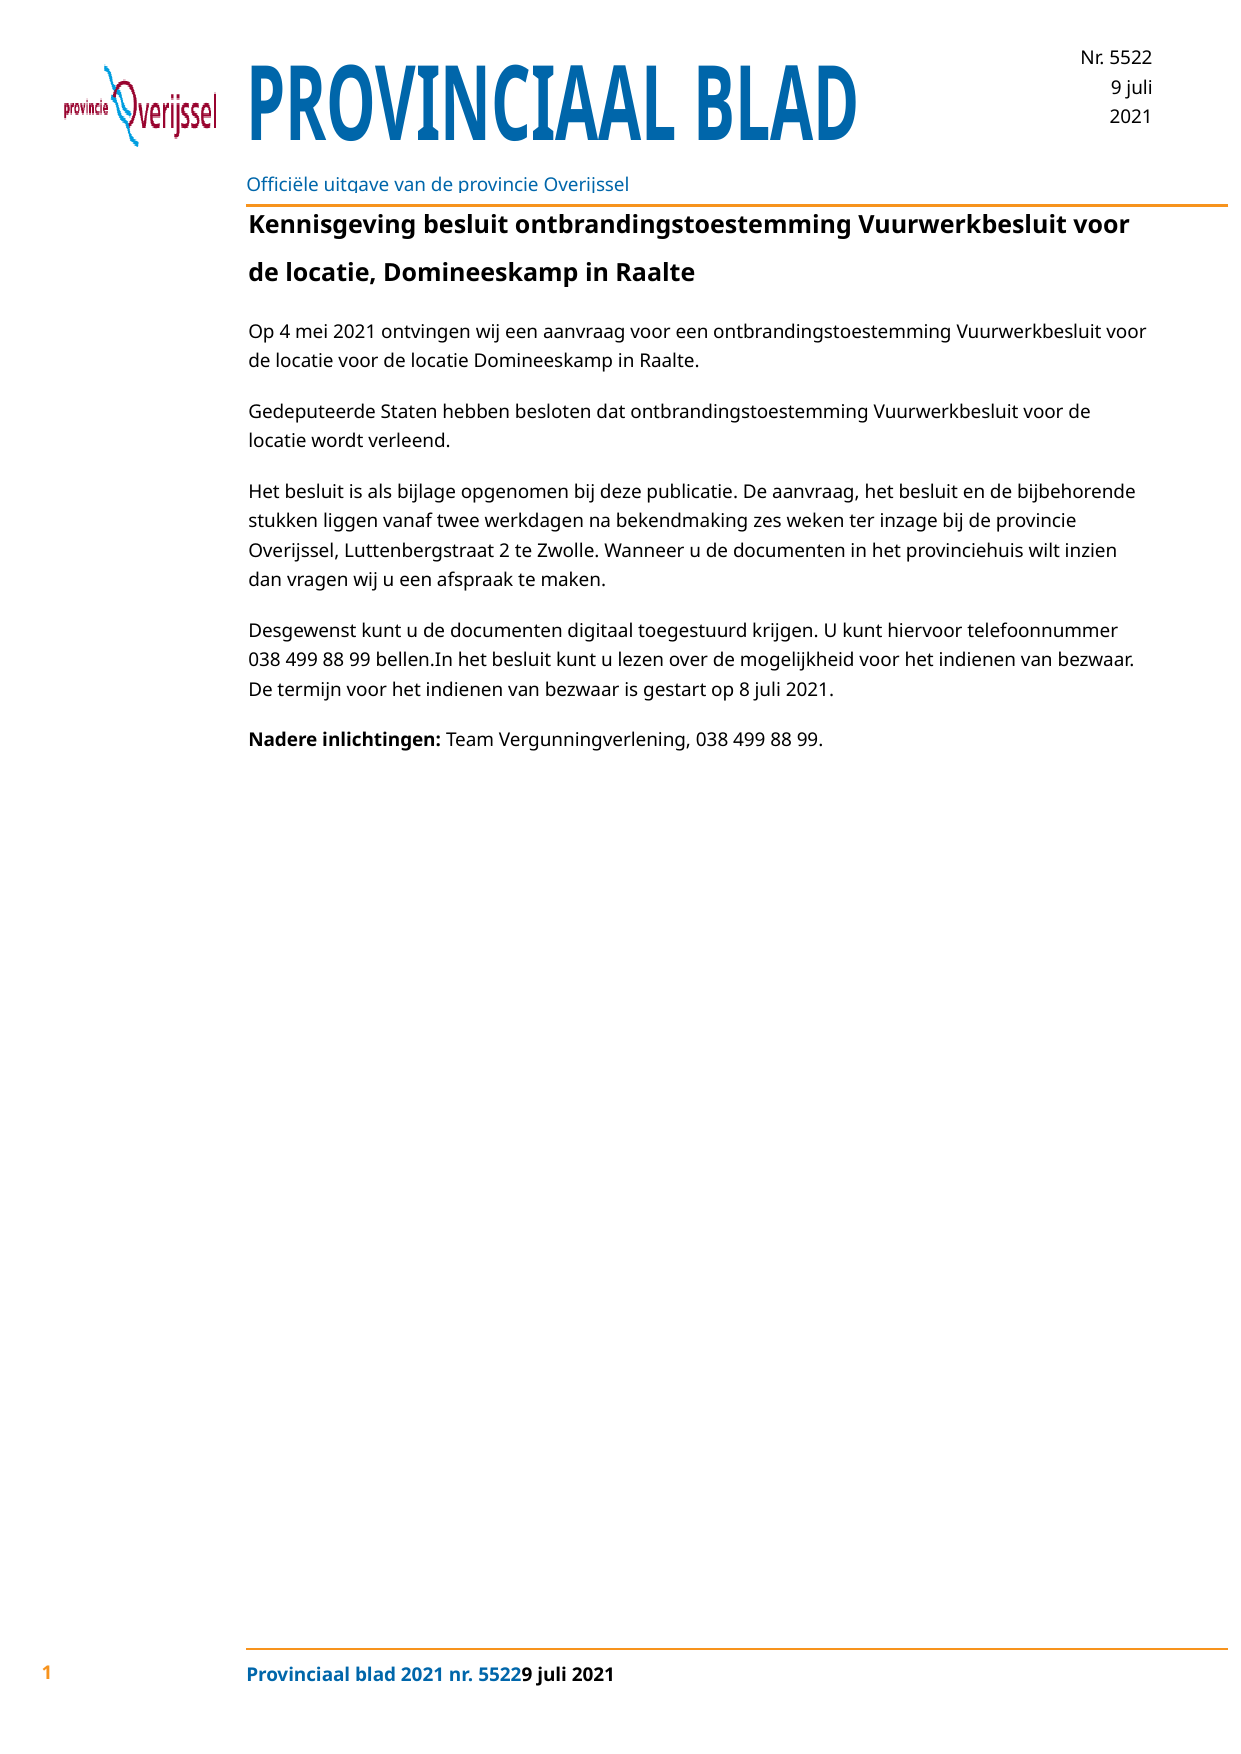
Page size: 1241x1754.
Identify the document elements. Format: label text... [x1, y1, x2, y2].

text Op 4 mei 2021 ontvingen wij een aanvraag voor een ontbrandingstoestemming Vuurwerkbesluit voor de locatie voor de locatie Domineeskamp in Raalte. [248, 318, 1152, 373]
picture [41, 47, 231, 172]
text Nadere inlichtingen: Team Vergunningverlening, 038 499 88 99. [248, 727, 1152, 752]
text Kennisgeving besluit ontbrandingstoestemming Vuurwerkbesluit voor de locatie, Domineeskamp in Raalte [248, 207, 1152, 288]
text Desgewenst kunt u de documenten digitaal toegestuurd krijgen. U kunt hiervoor telefoonnummer 038 499 88 99 bellen.In het besluit kunt u lezen over de mogelijkheid voor het indienen van bezwaar. De termijn voor het indienen van bezwaar is gestart op 8 juli 2021. [248, 617, 1152, 702]
text Gedeputeerde Staten hebben besloten dat ontbrandingstoestemming Vuurwerkbesluit voor de locatie wordt verleend. [248, 398, 1152, 453]
text Het besluit is als bijlage opgenomen bij deze publicatie. De aanvraag, het besluit en de bijbehorende stukken liggen vanaf twee werkdagen na bekendmaking zes weken ter inzage bij de provincie Overijssel, Luttenbergstraat 2 te Zwolle. Wanneer u de documenten in het provinciehuis wilt inzien dan vragen wij u een afspraak te maken. [248, 478, 1152, 592]
